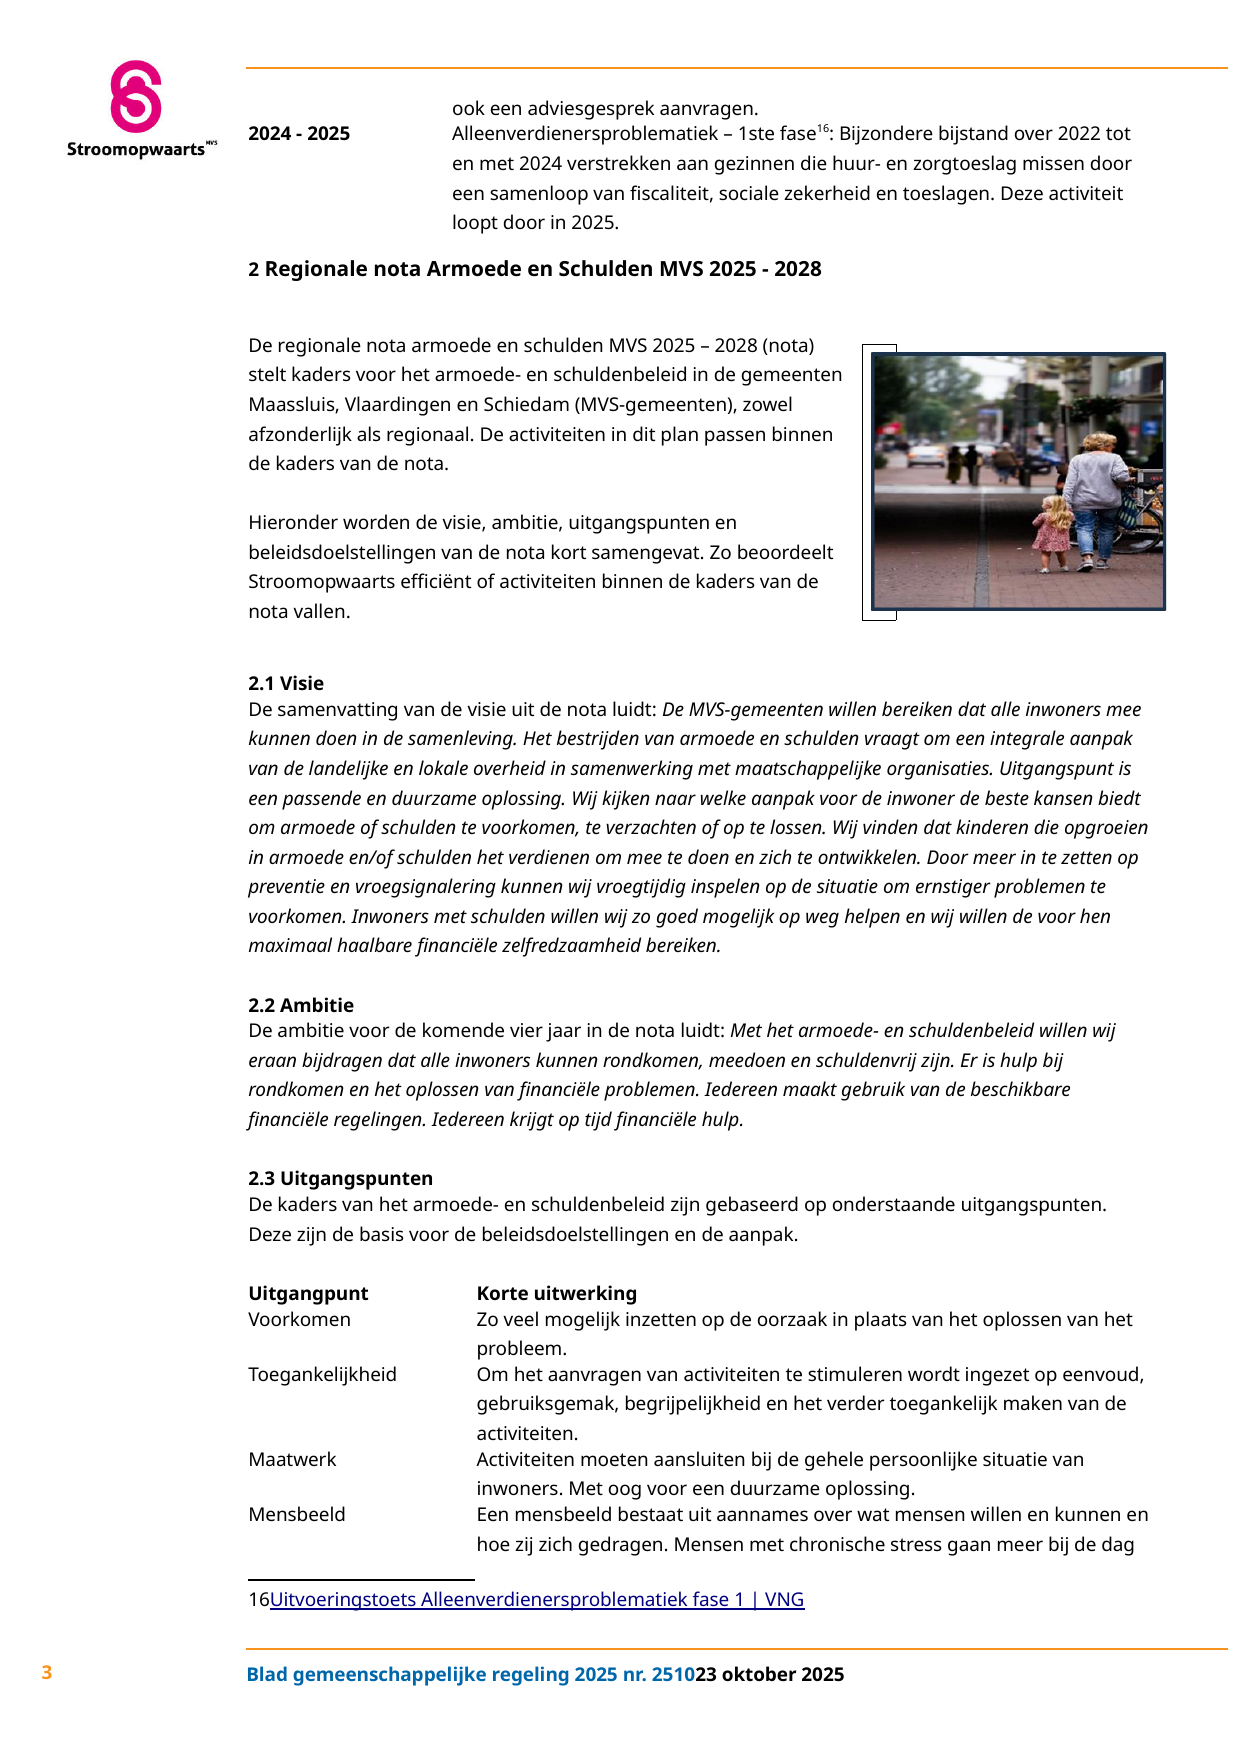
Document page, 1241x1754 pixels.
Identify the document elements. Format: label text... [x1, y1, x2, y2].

text 2.1 Visie [248, 670, 1152, 696]
text 2.2 Ambitie [248, 992, 1152, 1017]
table_header Uitgangpunt [248, 1280, 476, 1306]
table_header Korte uitwerking [476, 1280, 1152, 1306]
text 2 Regionale nota Armoede en Schulden MVS 2025 - 2028 [248, 254, 1152, 283]
table_header [850, 332, 1152, 637]
table_cell Alleenverdienersproblematiek – 1ste fase: Bijzondere bijstand over 2022 tot en met 2024 verstrekken aan gezinnen die huur- en zorgtoeslag missen door een samenloop van fiscaliteit, sociale zekerheid en toeslagen. Deze activiteit loopt door in 2025. [452, 121, 1152, 235]
table_cell Om het aanvragen van activiteiten te stimuleren wordt ingezet op eenvoud, gebruiksgemak, begrijpelijkheid en het verder toegankelijk maken van de activiteiten. [476, 1361, 1152, 1446]
table_cell Mensbeeld [248, 1501, 476, 1557]
table_header De regionale nota armoede en schulden MVS 2025 – 2028 (nota) stelt kaders voor het armoede- en schuldenbeleid in de gemeenten Maassluis, Vlaardingen en Schiedam (MVS-gemeenten), zowel afzonderlijk als regionaal. De activiteiten in dit plan passen binnen de kaders van de nota. Hieronder worden de visie, ambitie, uitgangspunten en beleidsdoelstellingen van de nota kort samengevat. Zo beoordeelt Stroomopwaarts efficiënt of activiteiten binnen de kaders van de nota vallen. [248, 332, 850, 637]
text 2.3 Uitgangspunten [248, 1165, 1152, 1191]
text De ambitie voor de komende vier jaar in de nota luidt: Met het armoede- en schuldenbeleid willen wij eraan bijdragen dat alle inwoners kunnen rondkomen, meedoen en schuldenvrij zijn. Er is hulp bij rondkomen en het oplossen van financiële problemen. Iedereen maakt gebruik van de beschikbare financiële regelingen. Iedereen krijgt op tijd financiële hulp. [248, 1017, 1152, 1132]
table_cell Voorkomen [248, 1306, 476, 1361]
table_cell Een mensbeeld bestaat uit aannames over wat mensen willen en kunnen en hoe zij zich gedragen. Mensen met chronische stress gaan meer bij de dag [476, 1501, 1152, 1557]
picture [871, 352, 1167, 611]
table_cell 2024 - 2025 [248, 121, 452, 235]
table_cell Activiteiten moeten aansluiten bij de gehele persoonlijke situatie van inwoners. Met oog voor een duurzame oplossing. [476, 1446, 1152, 1501]
picture [41, 47, 231, 172]
table_cell Maatwerk [248, 1446, 476, 1501]
text De samenvatting van de visie uit de nota luidt: De MVS-gemeenten willen bereiken dat alle inwoners mee kunnen doen in de samenleving. Het bestrijden van armoede en schulden vraagt om een integrale aanpak van de landelijke en lokale overheid in samenwerking met maatschappelijke organisaties. Uitgangspunt is een passende en duurzame oplossing. Wij kijken naar welke aanpak voor de inwoner de beste kansen biedt om armoede of schulden te voorkomen, te verzachten of op te lossen. Wij vinden dat kinderen die opgroeien in armoede en/of schulden het verdienen om mee te doen en zich te ontwikkelen. Door meer in te zetten op preventie en vroegsignalering kunnen wij vroegtijdig inspelen op de situatie om ernstiger problemen te voorkomen. Inwoners met schulden willen wij zo goed mogelijk op weg helpen en wij willen de voor hen maximaal haalbare financiële zelfredzaamheid bereiken. [248, 696, 1152, 958]
table_cell [248, 95, 452, 121]
text De kaders van het armoede- en schuldenbeleid zijn gebaseerd op onderstaande uitgangspunten. Deze zijn de basis voor de beleidsdoelstellingen en de aanpak. [248, 1191, 1152, 1246]
table_cell Zo veel mogelijk inzetten op de oorzaak in plaats van het oplossen van het probleem. [476, 1306, 1152, 1361]
table_cell ook een adviesgesprek aanvragen. [452, 95, 1152, 121]
table_cell Toegankelijkheid [248, 1361, 476, 1446]
